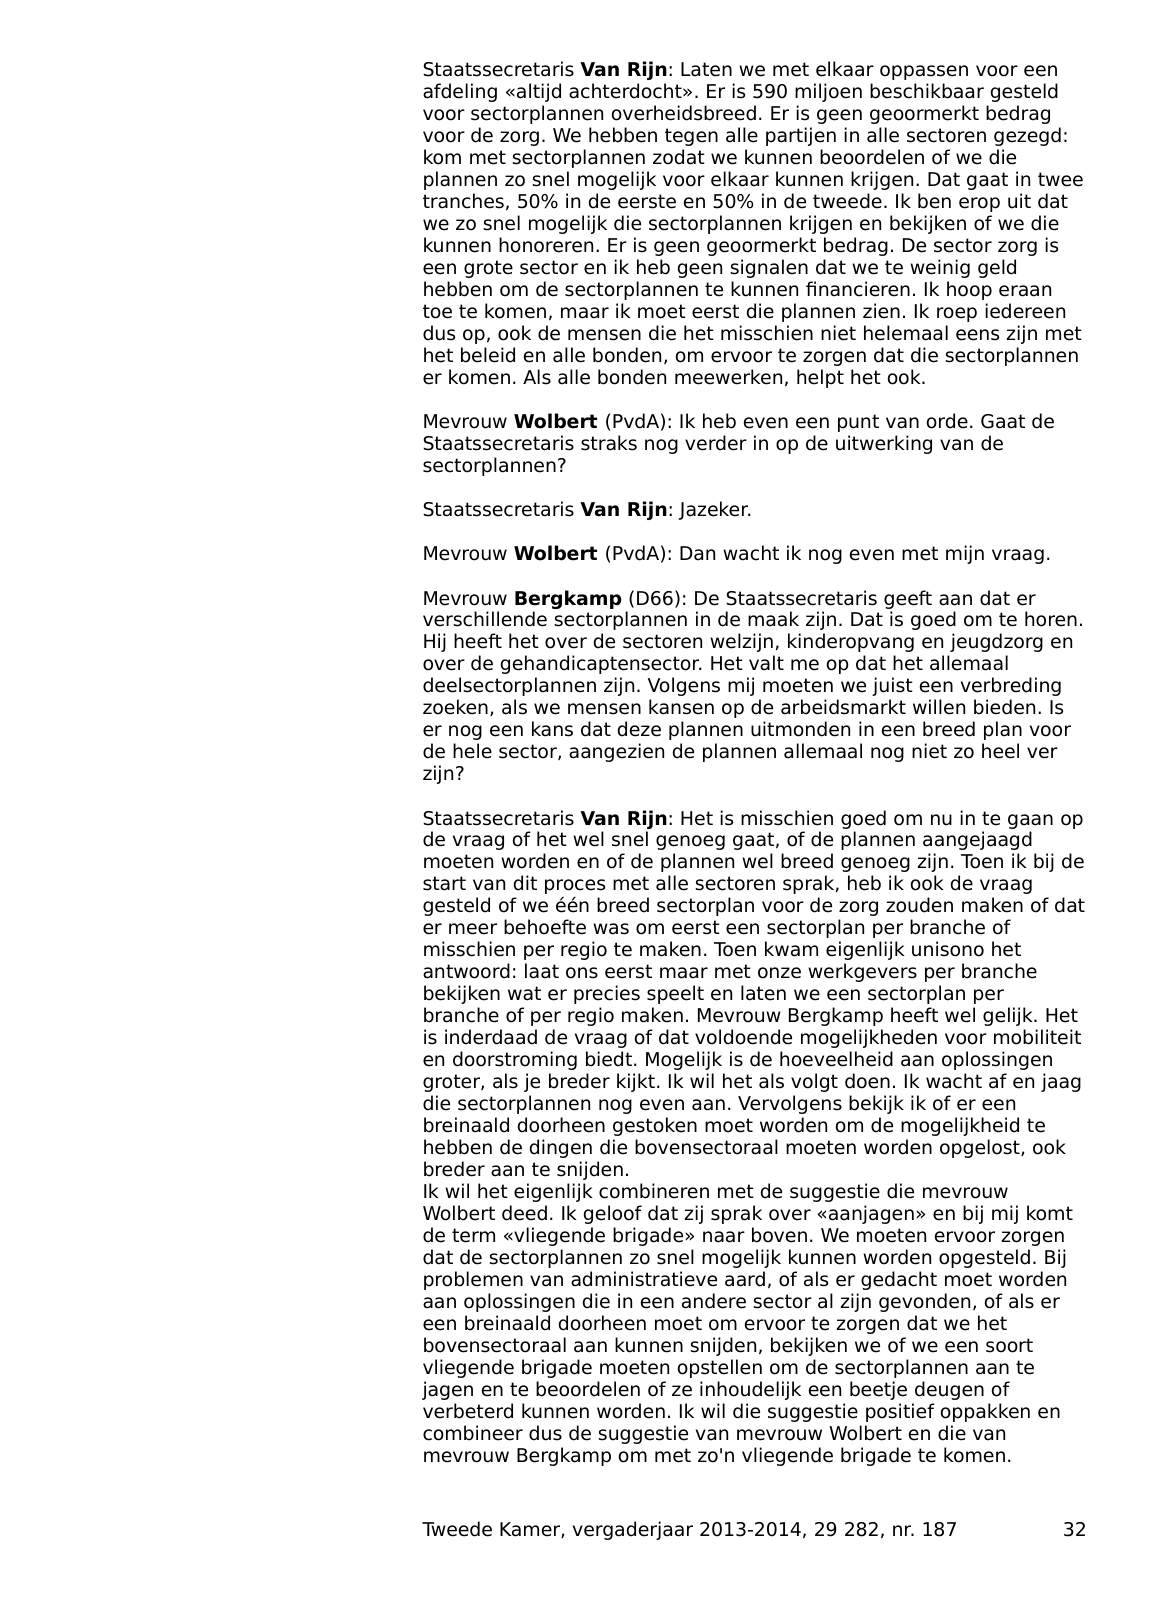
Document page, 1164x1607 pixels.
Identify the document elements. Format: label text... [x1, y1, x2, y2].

text Staatssecretaris Van Rijn: Laten we met elkaar oppassen voor een afdeling «altijd achterdocht». Er is 590 miljoen beschikbaar gesteld voor sectorplannen overheidsbreed. Er is geen geoormerkt bedrag voor de zorg. We hebben tegen alle partijen in alle sectoren gezegd: kom met sectorplannen zodat we kunnen beoordelen of we die plannen zo snel mogelijk voor elkaar kunnen krijgen. Dat gaat in twee tranches, 50% in de eerste en 50% in de tweede. Ik ben erop uit dat we zo snel mogelijk die sectorplannen krijgen en bekijken of we die kunnen honoreren. Er is geen geoormerkt bedrag. De sector zorg is een grote sector en ik heb geen signalen dat we te weinig geld hebben om de sectorplannen te kunnen financieren. Ik hoop eraan toe te komen, maar ik moet eerst die plannen zien. Ik roep iedereen dus op, ook de mensen die het misschien niet helemaal eens zijn met het beleid en alle bonden, om ervoor te zorgen dat die sectorplannen er komen. Als alle bonden meewerken, helpt het ook. [422, 59, 1087, 389]
text Mevrouw Wolbert (PvdA): Ik heb even een punt van orde. Gaat de Staatssecretaris straks nog verder in op de uitwerking van de sectorplannen? [422, 411, 1087, 477]
text Mevrouw Wolbert (PvdA): Dan wacht ik nog even met mijn vraag. [422, 543, 1087, 565]
text Mevrouw Bergkamp (D66): De Staatssecretaris geeft aan dat er verschillende sectorplannen in de maak zijn. Dat is goed om te horen. Hij heeft het over de sectoren welzijn, kinderopvang en jeugdzorg en over de gehandicaptensector. Het valt me op dat het allemaal deelsectorplannen zijn. Volgens mij moeten we juist een verbreding zoeken, als we mensen kansen op de arbeidsmarkt willen bieden. Is er nog een kans dat deze plannen uitmonden in een breed plan voor de hele sector, aangezien de plannen allemaal nog niet zo heel ver zijn? [422, 587, 1087, 785]
text Staatssecretaris Van Rijn: Jazeker. [422, 499, 1087, 521]
text Ik wil het eigenlijk combineren met de suggestie die mevrouw Wolbert deed. Ik geloof dat zij sprak over «aanjagen» en bij mij komt de term «vliegende brigade» naar boven. We moeten ervoor zorgen dat de sectorplannen zo snel mogelijk kunnen worden opgesteld. Bij problemen van administratieve aard, of als er gedacht moet worden aan oplossingen die in een andere sector al zijn gevonden, of als er een breinaald doorheen moet om ervoor te zorgen dat we het bovensectoraal aan kunnen snijden, bekijken we of we een soort vliegende brigade moeten opstellen om de sectorplannen aan te jagen en te beoordelen of ze inhoudelijk een beetje deugen of verbeterd kunnen worden. Ik wil die suggestie positief oppakken en combineer dus de suggestie van mevrouw Wolbert en die van mevrouw Bergkamp om met zo'n vliegende brigade te komen. [422, 1181, 1087, 1467]
text Staatssecretaris Van Rijn: Het is misschien goed om nu in te gaan op de vraag of het wel snel genoeg gaat, of de plannen aangejaagd moeten worden en of de plannen wel breed genoeg zijn. Toen ik bij de start van dit proces met alle sectoren sprak, heb ik ook de vraag gesteld of we één breed sectorplan voor de zorg zouden maken of dat er meer behoefte was om eerst een sectorplan per branche of misschien per regio te maken. Toen kwam eigenlijk unisono het antwoord: laat ons eerst maar met onze werkgevers per branche bekijken wat er precies speelt en laten we een sectorplan per branche of per regio maken. Mevrouw Bergkamp heeft wel gelijk. Het is inderdaad de vraag of dat voldoende mogelijkheden voor mobiliteit en doorstroming biedt. Mogelijk is de hoeveelheid aan oplossingen groter, als je breder kijkt. Ik wil het als volgt doen. Ik wacht af en jaag die sectorplannen nog even aan. Vervolgens bekijk ik of er een breinaald doorheen gestoken moet worden om de mogelijkheid te hebben de dingen die bovensectoraal moeten worden opgelost, ook breder aan te snijden. [422, 807, 1087, 1181]
